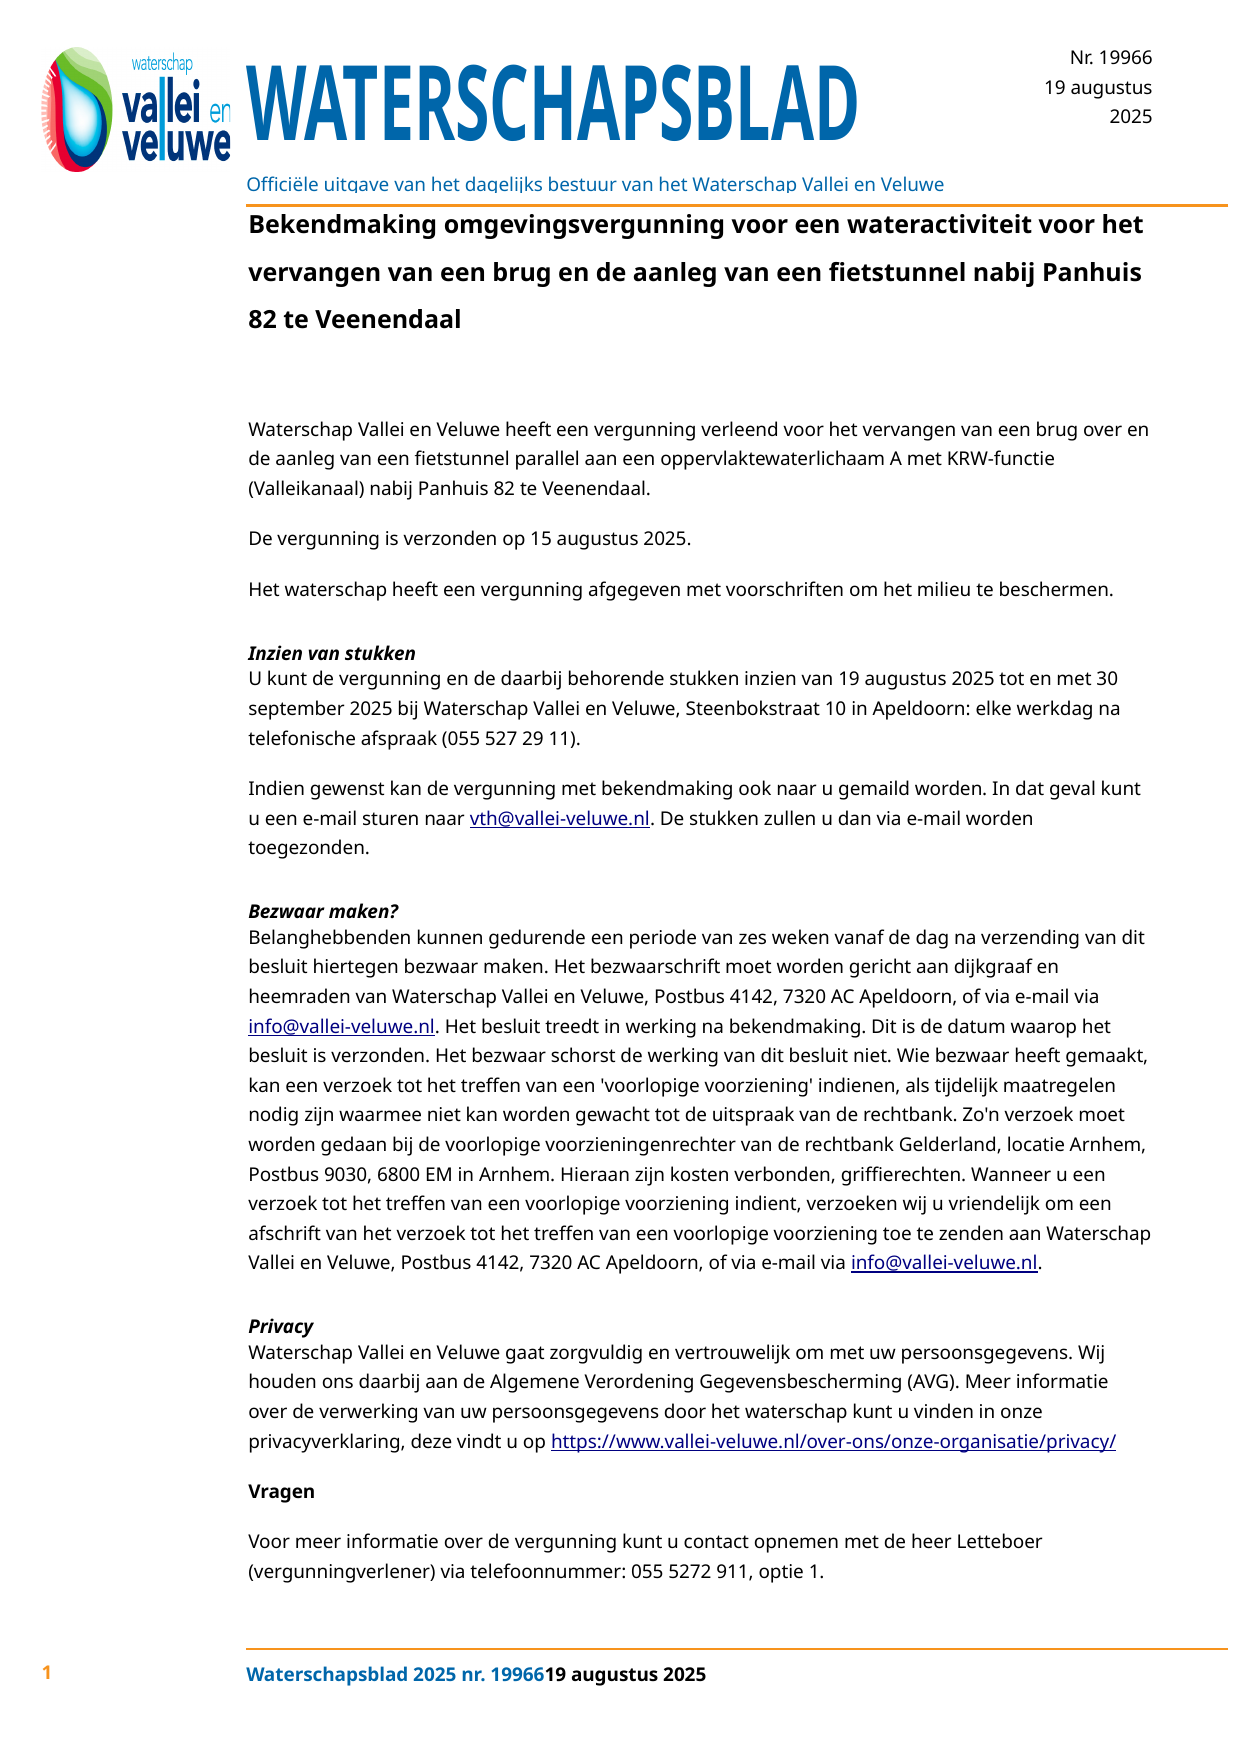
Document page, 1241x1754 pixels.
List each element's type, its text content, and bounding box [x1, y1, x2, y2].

text Voor meer informatie over de vergunning kunt u contact opnemen met de heer Letteboer (vergunningverlener) via telefoonnummer: 055 5272 911, optie 1. [248, 1529, 1152, 1584]
text Waterschap Vallei en Veluwe heeft een vergunning verleend voor het vervangen van een brug over en de aanleg van een fietstunnel parallel aan een oppervlaktewaterlichaam A met KRW-functie (Valleikanaal) nabij Panhuis 82 te Veenendaal. [248, 416, 1152, 501]
text Belanghebbenden kunnen gedurende een periode van zes weken vanaf de dag na verzending van dit besluit hiertegen bezwaar maken. Het bezwaarschrift moet worden gericht aan dijkgraaf en heemraden van Waterschap Vallei en Veluwe, Postbus 4142, 7320 AC Apeldoorn, of via e-mail via info@vallei-veluwe.nl. Het besluit treedt in werking na bekendmaking. Dit is de datum waarop het besluit is verzonden. Het bezwaar schorst de werking van dit besluit niet. Wie bezwaar heeft gemaakt, kan een verzoek tot het treffen van een 'voorlopige voorziening' indienen, als tijdelijk maatregelen nodig zijn waarmee niet kan worden gewacht tot de uitspraak van de rechtbank. Zo'n verzoek moet worden gedaan bij de voorlopige voorzieningenrechter van de rechtbank Gelderland, locatie Arnhem, Postbus 9030, 6800 EM in Arnhem. Hieraan zijn kosten verbonden, griffierechten. Wanneer u een verzoek tot het treffen van een voorlopige voorziening indient, verzoeken wij u vriendelijk om een afschrift van het verzoek tot het treffen van een voorlopige voorziening toe te zenden aan Waterschap Vallei en Veluwe, Postbus 4142, 7320 AC Apeldoorn, of via e-mail via info@vallei-veluwe.nl. [248, 924, 1152, 1275]
text Het waterschap heeft een vergunning afgegeven met voorschriften om het milieu te beschermen. [248, 576, 1152, 602]
text Privacy [248, 1313, 1152, 1339]
text De vergunning is verzonden op 15 augustus 2025. [248, 526, 1152, 551]
text Vragen [248, 1478, 1152, 1504]
text Waterschap Vallei en Veluwe gaat zorgvuldig en vertrouwelijk om met uw persoonsgegevens. Wij houden ons daarbij aan de Algemene Verordening Gegevensbescherming (AVG). Meer informatie over de verwerking van uw persoonsgegevens door het waterschap kunt u vinden in onze privacyverklaring, deze vindt u op https://www.vallei-veluwe.nl/over-ons/onze-organisatie/privacy/ [248, 1339, 1152, 1454]
text Inzien van stukken [248, 640, 1152, 666]
text U kunt de vergunning en de daarbij behorende stukken inzien van 19 augustus 2025 tot en met 30 september 2025 bij Waterschap Vallei en Veluwe, Steenbokstraat 10 in Apeldoorn: elke werkdag na telefonische afspraak (055 527 29 11). [248, 666, 1152, 751]
picture [41, 47, 231, 172]
text Indien gewenst kan de vergunning met bekendmaking ook naar u gemaild worden. In dat geval kunt u een e-mail sturen naar vth@vallei-veluwe.nl. De stukken zullen u dan via e-mail worden toegezonden. [248, 775, 1152, 860]
text Bekendmaking omgevingsvergunning voor een wateractiviteit voor het vervangen van een brug en de aanleg van een fietstunnel nabij Panhuis 82 te Veenendaal [248, 207, 1152, 336]
text Bezwaar maken? [248, 898, 1152, 924]
